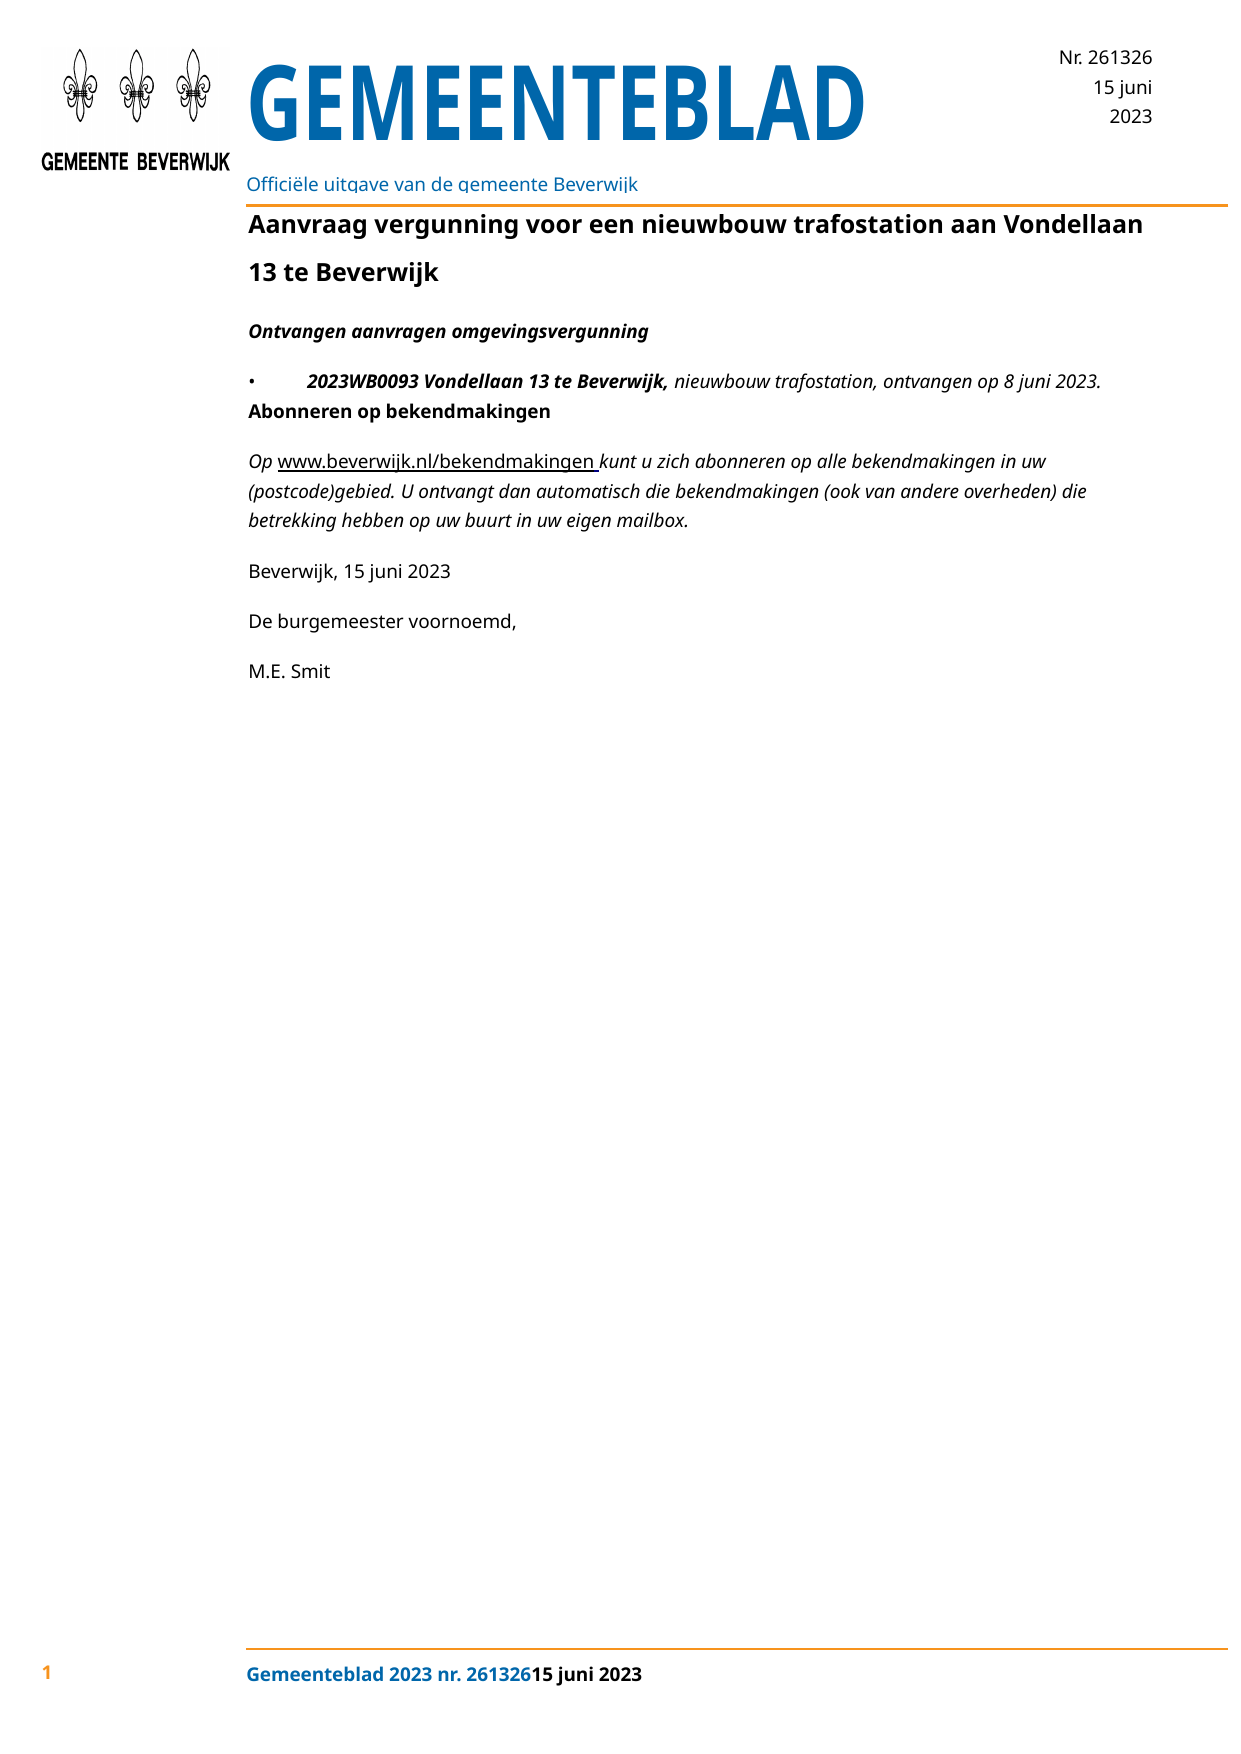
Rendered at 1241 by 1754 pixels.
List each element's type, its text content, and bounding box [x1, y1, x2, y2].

text De burgemeester voornoemd, [248, 608, 1152, 634]
text Aanvraag vergunning voor een nieuwbouw trafostation aan Vondellaan 13 te Beverwijk [248, 207, 1152, 288]
text Ontvangen aanvragen omgevingsvergunning [248, 318, 1152, 344]
text Op www.beverwijk.nl/bekendmakingen kunt u zich abonneren op alle bekendmakingen in uw (postcode)gebied. U ontvangt dan automatisch die bekendmakingen (ook van andere overheden) die betrekking hebben op uw buurt in uw eigen mailbox. [248, 448, 1152, 533]
list 2023WB0093 Vondellaan 13 te Beverwijk, nieuwbouw trafostation, ontvangen op 8 juni 2023. [248, 368, 1152, 394]
text M.E. Smit [248, 659, 1152, 684]
text Abonneren op bekendmakingen [248, 398, 1152, 424]
picture [41, 47, 231, 172]
text Beverwijk, 15 juni 2023 [248, 558, 1152, 584]
